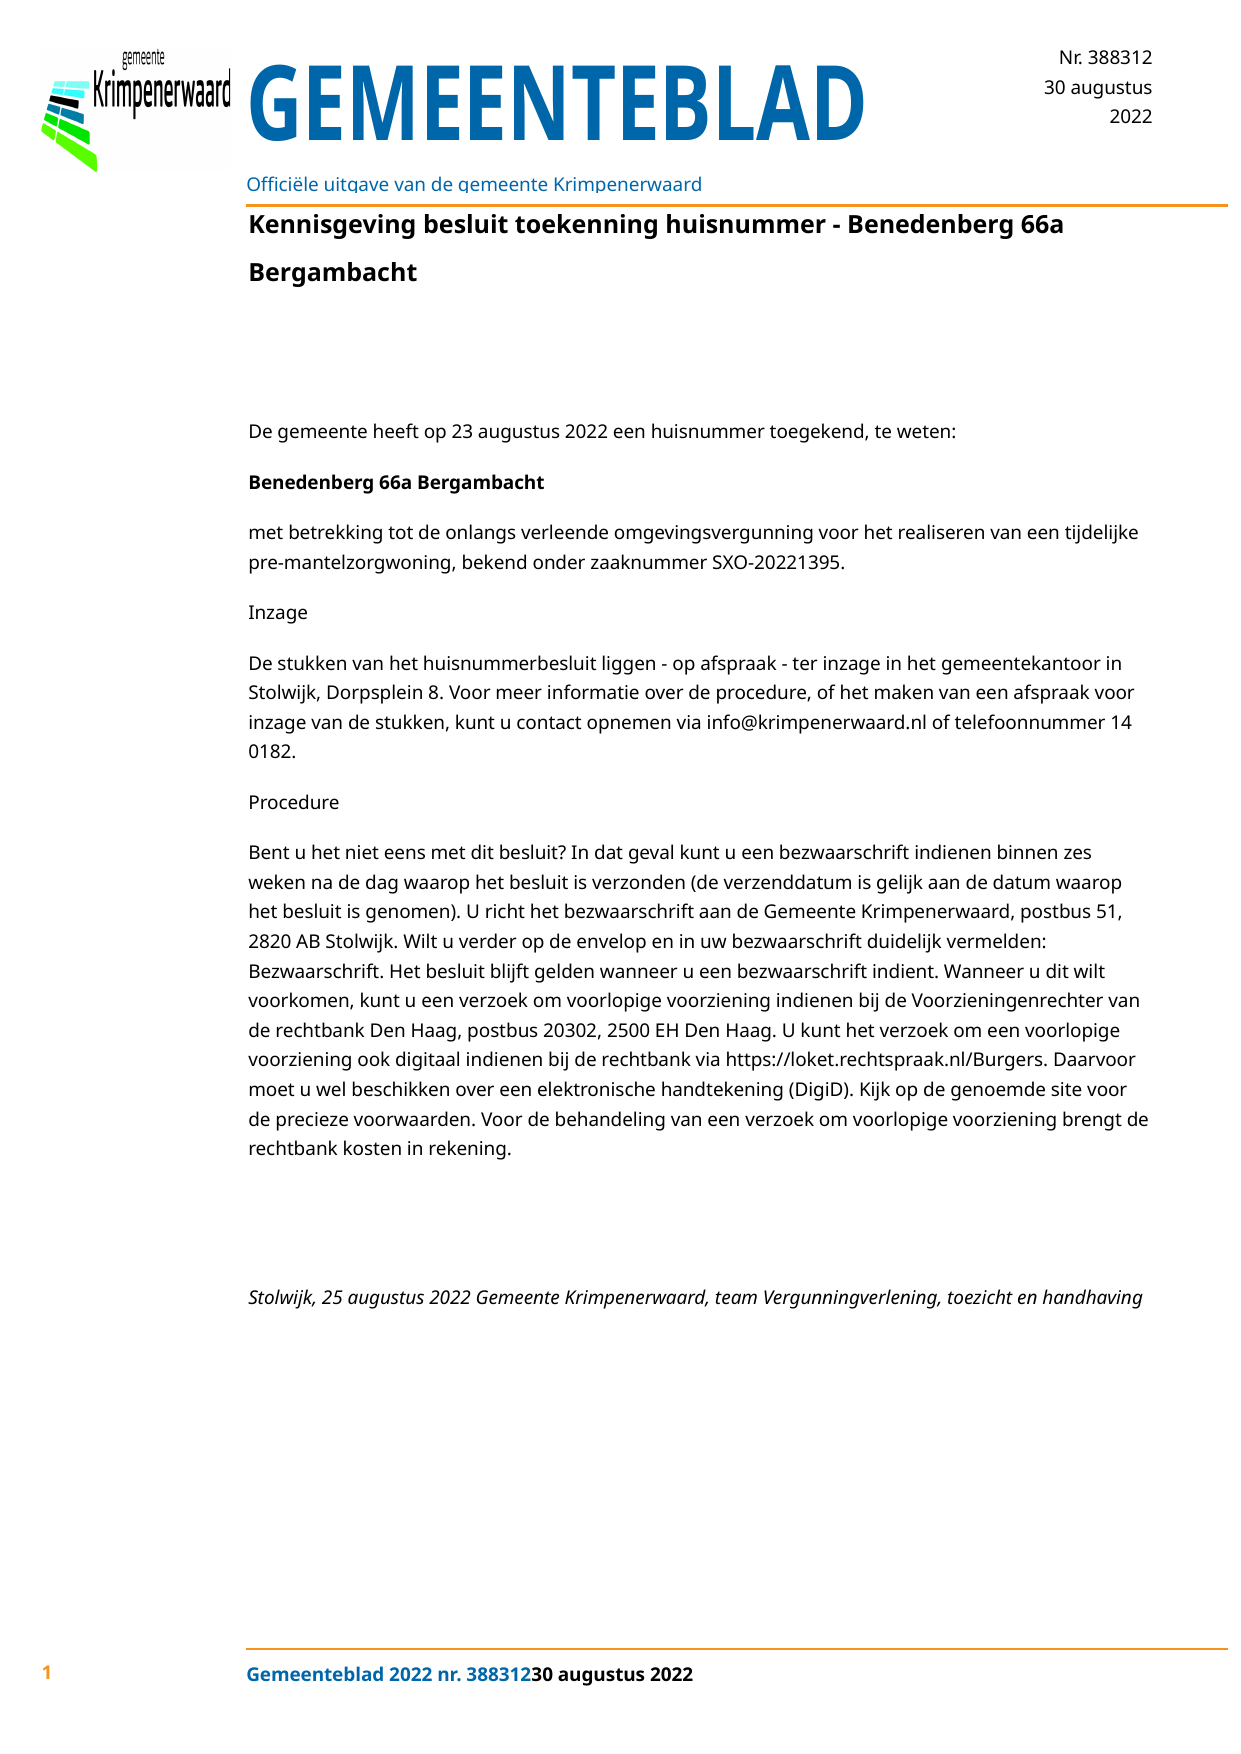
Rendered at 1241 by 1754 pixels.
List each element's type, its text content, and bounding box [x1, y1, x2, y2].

text Procedure [248, 789, 1152, 815]
text met betrekking tot de onlangs verleende omgevingsvergunning voor het realiseren van een tijdelijke pre-mantelzorgwoning, bekend onder zaaknummer SXO-20221395. [248, 519, 1152, 575]
text Stolwijk, 25 augustus 2022 Gemeente Krimpenerwaard, team Vergunningverlening, toezicht en handhaving [248, 1284, 1152, 1310]
text Benedenberg 66a Bergambacht [248, 469, 1152, 495]
text Kennisgeving besluit toekenning huisnummer - Benedenberg 66a Bergambacht [248, 207, 1152, 288]
text De gemeente heeft op 23 augustus 2022 een huisnummer toegekend, te weten: [248, 419, 1152, 444]
text Bent u het niet eens met dit besluit? In dat geval kunt u een bezwaarschrift indienen binnen zes weken na de dag waarop het besluit is verzonden (de verzenddatum is gelijk aan de datum waarop het besluit is genomen). U richt het bezwaarschrift aan de Gemeente Krimpenerwaard, postbus 51, 2820 AB Stolwijk. Wilt u verder op de envelop en in uw bezwaarschrift duidelijk vermelden: Bezwaarschrift. Het besluit blijft gelden wanneer u een bezwaarschrift indient. Wanneer u dit wilt voorkomen, kunt u een verzoek om voorlopige voorziening indienen bij de Voorzieningenrechter van de rechtbank Den Haag, postbus 20302, 2500 EH Den Haag. U kunt het verzoek om een voorlopige voorziening ook digitaal indienen bij de rechtbank via https://loket.rechtspraak.nl/Burgers. Daarvoor moet u wel beschikken over een elektronische handtekening (DigiD). Kijk op de genoemde site voor de precieze voorwaarden. Voor de behandeling van een verzoek om voorlopige voorziening brengt de rechtbank kosten in rekening. [248, 839, 1152, 1161]
text Inzage [248, 599, 1152, 625]
text De stukken van het huisnummerbesluit liggen - op afspraak - ter inzage in het gemeentekantoor in Stolwijk, Dorpsplein 8. Voor meer informatie over de procedure, of het maken van een afspraak voor inzage van de stukken, kunt u contact opnemen via info@krimpenerwaard.nl of telefoonnummer 14 0182. [248, 650, 1152, 764]
picture [41, 47, 231, 172]
